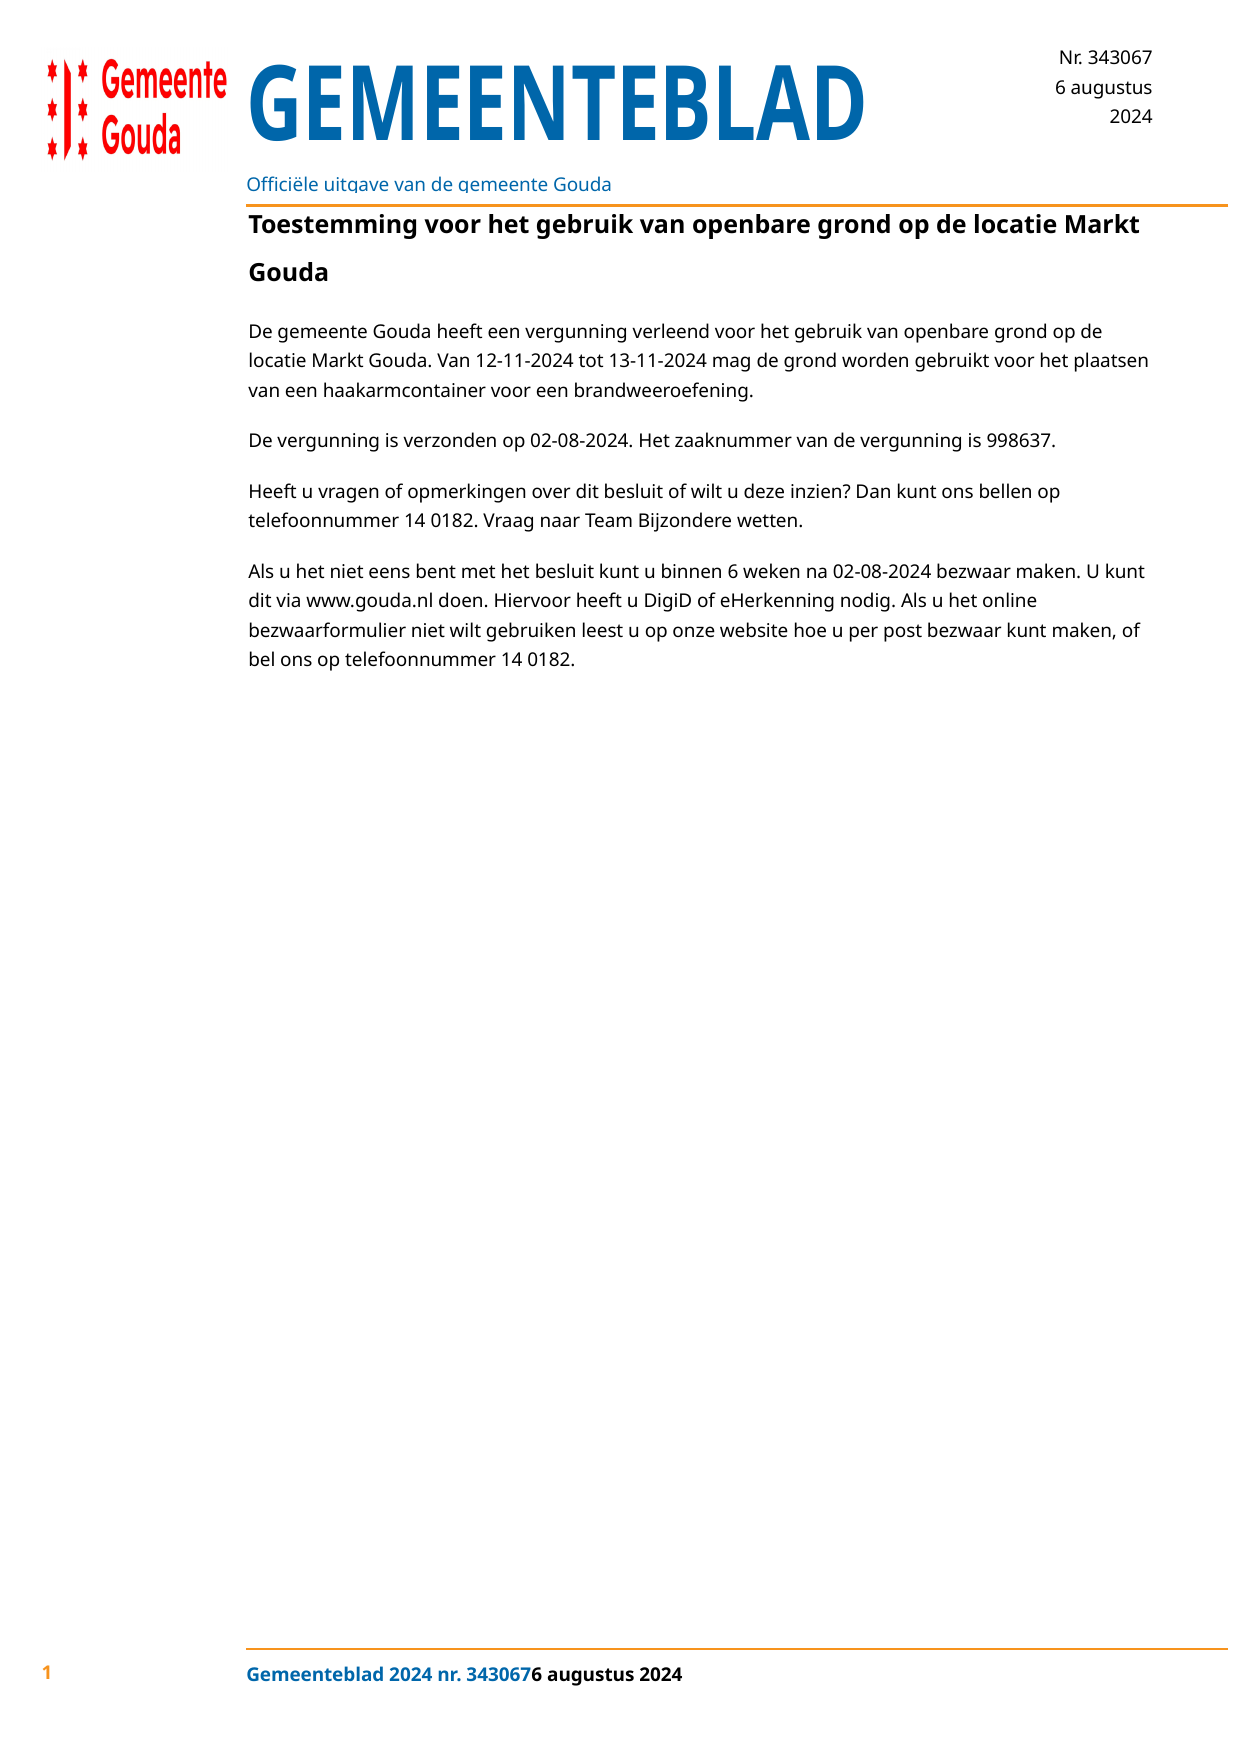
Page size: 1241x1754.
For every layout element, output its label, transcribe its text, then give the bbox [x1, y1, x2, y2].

text Heeft u vragen of opmerkingen over dit besluit of wilt u deze inzien? Dan kunt ons bellen op telefoonnummer 14 0182. Vraag naar Team Bijzondere wetten. [248, 478, 1152, 533]
text Als u het niet eens bent met het besluit kunt u binnen 6 weken na 02-08-2024 bezwaar maken. U kunt dit via www.gouda.nl doen. Hiervoor heeft u DigiD of eHerkenning nodig. Als u het online bezwaarformulier niet wilt gebruiken leest u op onze website hoe u per post bezwaar kunt maken, of bel ons op telefoonnummer 14 0182. [248, 558, 1152, 672]
text Toestemming voor het gebruik van openbare grond op de locatie Markt Gouda [248, 207, 1152, 288]
text De vergunning is verzonden op 02-08-2024. Het zaaknummer van de vergunning is 998637. [248, 427, 1152, 453]
text De gemeente Gouda heeft een vergunning verleend voor het gebruik van openbare grond op de locatie Markt Gouda. Van 12-11-2024 tot 13-11-2024 mag de grond worden gebruikt voor het plaatsen van een haakarmcontainer voor een brandweeroefening. [248, 318, 1152, 403]
picture [41, 47, 231, 172]
